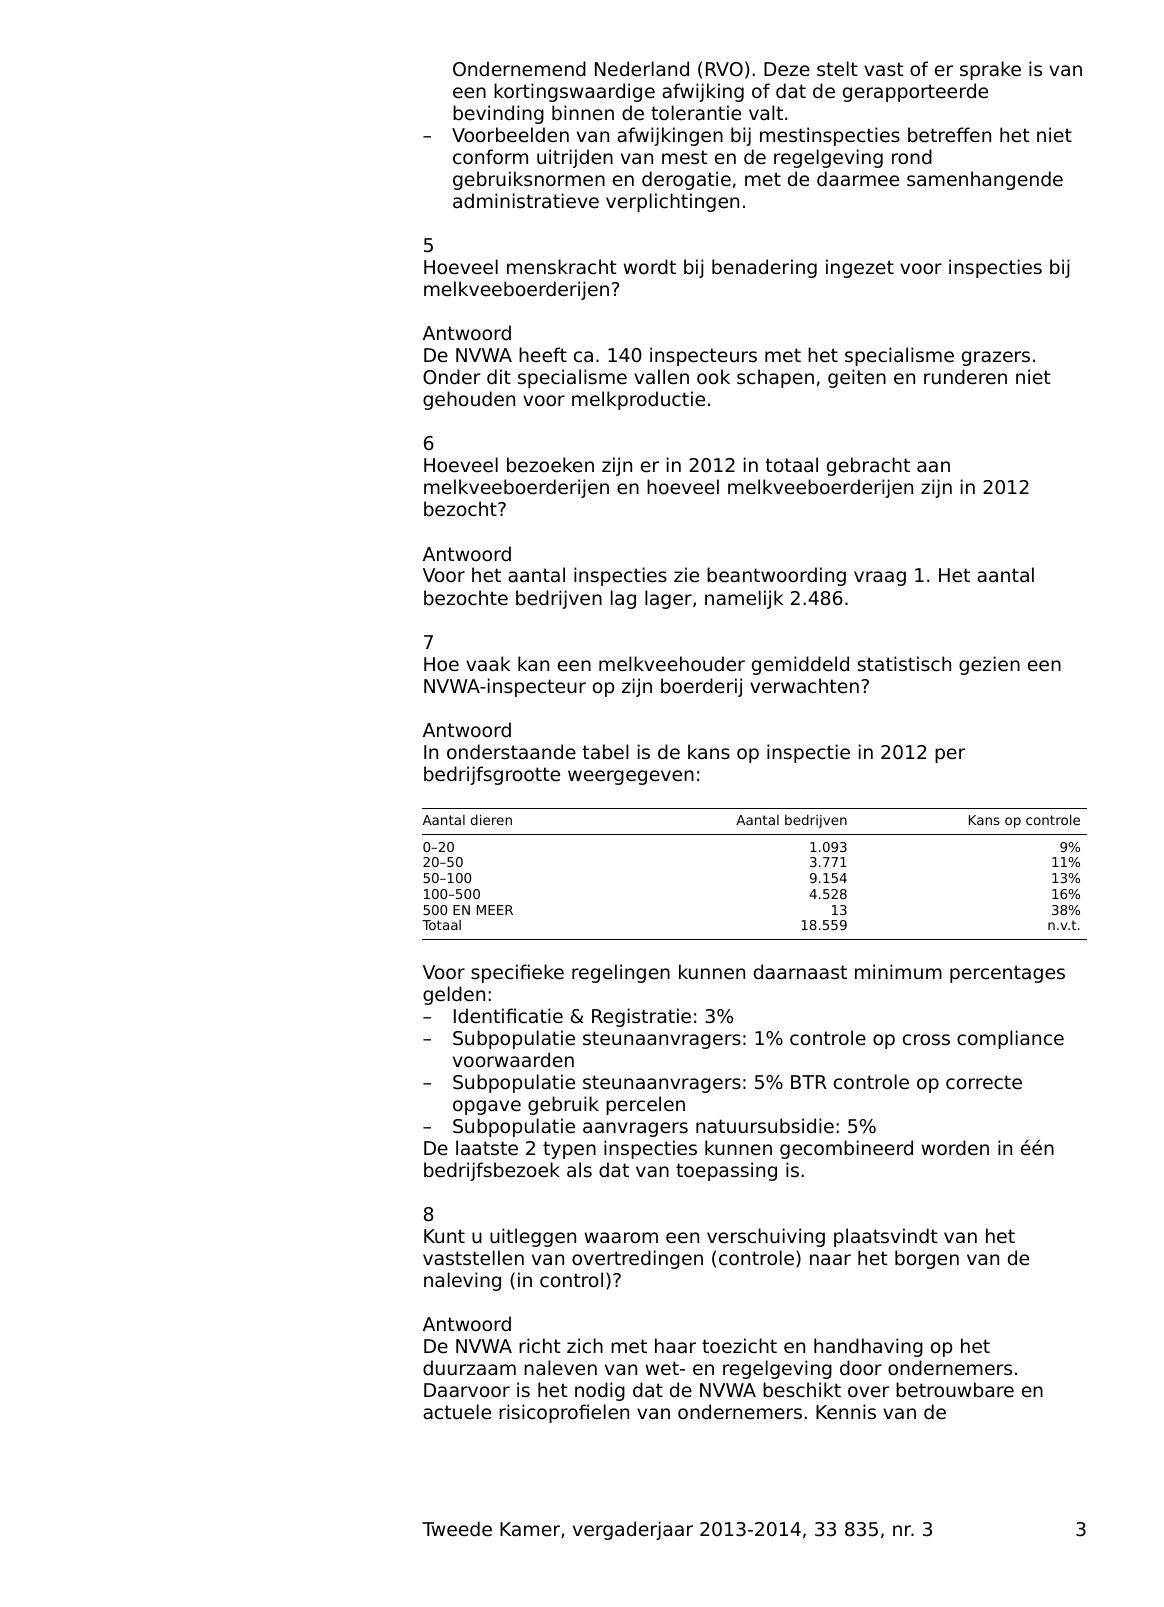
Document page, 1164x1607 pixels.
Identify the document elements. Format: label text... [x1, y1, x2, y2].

text Antwoord [422, 543, 1087, 565]
table_cell 9.154 [623, 871, 853, 887]
text Hoeveel bezoeken zijn er in 2012 in totaal gebracht aan melkveeboerderijen en hoeveel melkveeboerderijen zijn in 2012 bezocht? [422, 455, 1087, 521]
table_cell n.v.t. [854, 918, 1087, 938]
table_cell 16% [854, 887, 1087, 902]
table_cell 38% [854, 902, 1087, 918]
text Hoeveel menskracht wordt bij benadering ingezet voor inspecties bij melkveeboerderijen? [422, 257, 1087, 301]
text – Subpopulatie steunaanvragers: 5% BTR controle op correcte opgave gebruik percelen [422, 1072, 1087, 1116]
table_cell 1.093 [623, 835, 853, 855]
text – Identificatie & Registratie: 3% [422, 1006, 1087, 1028]
table_header Kans op controle [854, 809, 1087, 834]
table_cell 3.771 [623, 855, 853, 871]
table_cell 20–50 [422, 855, 622, 871]
table_cell 18.559 [623, 918, 853, 938]
table_cell 13% [854, 871, 1087, 887]
table_cell 500 EN MEER [422, 902, 622, 918]
table_cell 0–20 [422, 835, 622, 855]
text De laatste 2 typen inspecties kunnen gecombineerd worden in één bedrijfsbezoek als dat van toepassing is. [422, 1137, 1087, 1181]
text Voor het aantal inspecties zie beantwoording vraag 1. Het aantal bezochte bedrijven lag lager, namelijk 2.486. [422, 565, 1087, 609]
text De NVWA richt zich met haar toezicht en handhaving op het duurzaam naleven van wet- en regelgeving door ondernemers. Daarvoor is het nodig dat de NVWA beschikt over betrouwbare en actuele risicoprofielen van ondernemers. Kennis van de [422, 1336, 1087, 1424]
text Hoe vaak kan een melkveehouder gemiddeld statistisch gezien een NVWA-inspecteur op zijn boerderij verwachten? [422, 653, 1087, 697]
text 8 [422, 1204, 1087, 1226]
table_header Aantal dieren [422, 809, 622, 834]
text Antwoord [422, 1314, 1087, 1336]
text In onderstaande tabel is de kans op inspectie in 2012 per bedrijfsgrootte weergegeven: [422, 742, 1087, 786]
text – Voorbeelden van afwijkingen bij mestinspecties betreffen het niet conform uitrijden van mest en de regelgeving rond gebruiksnormen en derogatie, met de daarmee samenhangende administratieve verplichtingen. [422, 125, 1087, 213]
text – Subpopulatie aanvragers natuursubsidie: 5% [422, 1116, 1087, 1137]
table_header Aantal bedrijven [623, 809, 853, 834]
text Voor specifieke regelingen kunnen daarnaast minimum percentages gelden: [422, 962, 1087, 1006]
table_cell 4.528 [623, 887, 853, 902]
table_cell 9% [854, 835, 1087, 855]
table_cell Totaal [422, 918, 622, 938]
text Antwoord [422, 720, 1087, 742]
text 7 [422, 632, 1087, 653]
text Ondernemend Nederland (RVO). Deze stelt vast of er sprake is van een kortingswaardige afwijking of dat de gerapporteerde bevinding binnen de tolerantie valt. [422, 59, 1087, 125]
table_cell 13 [623, 902, 853, 918]
table_cell 11% [854, 855, 1087, 871]
text 6 [422, 433, 1087, 455]
text – Subpopulatie steunaanvragers: 1% controle op cross compliance voorwaarden [422, 1028, 1087, 1072]
text Antwoord [422, 323, 1087, 345]
table_cell 50–100 [422, 871, 622, 887]
text Kunt u uitleggen waarom een verschuiving plaatsvindt van het vaststellen van overtredingen (controle) naar het borgen van de naleving (in control)? [422, 1226, 1087, 1292]
table_cell 100–500 [422, 887, 622, 902]
text De NVWA heeft ca. 140 inspecteurs met het specialisme grazers. Onder dit specialisme vallen ook schapen, geiten en runderen niet gehouden voor melkproductie. [422, 345, 1087, 411]
text 5 [422, 235, 1087, 257]
